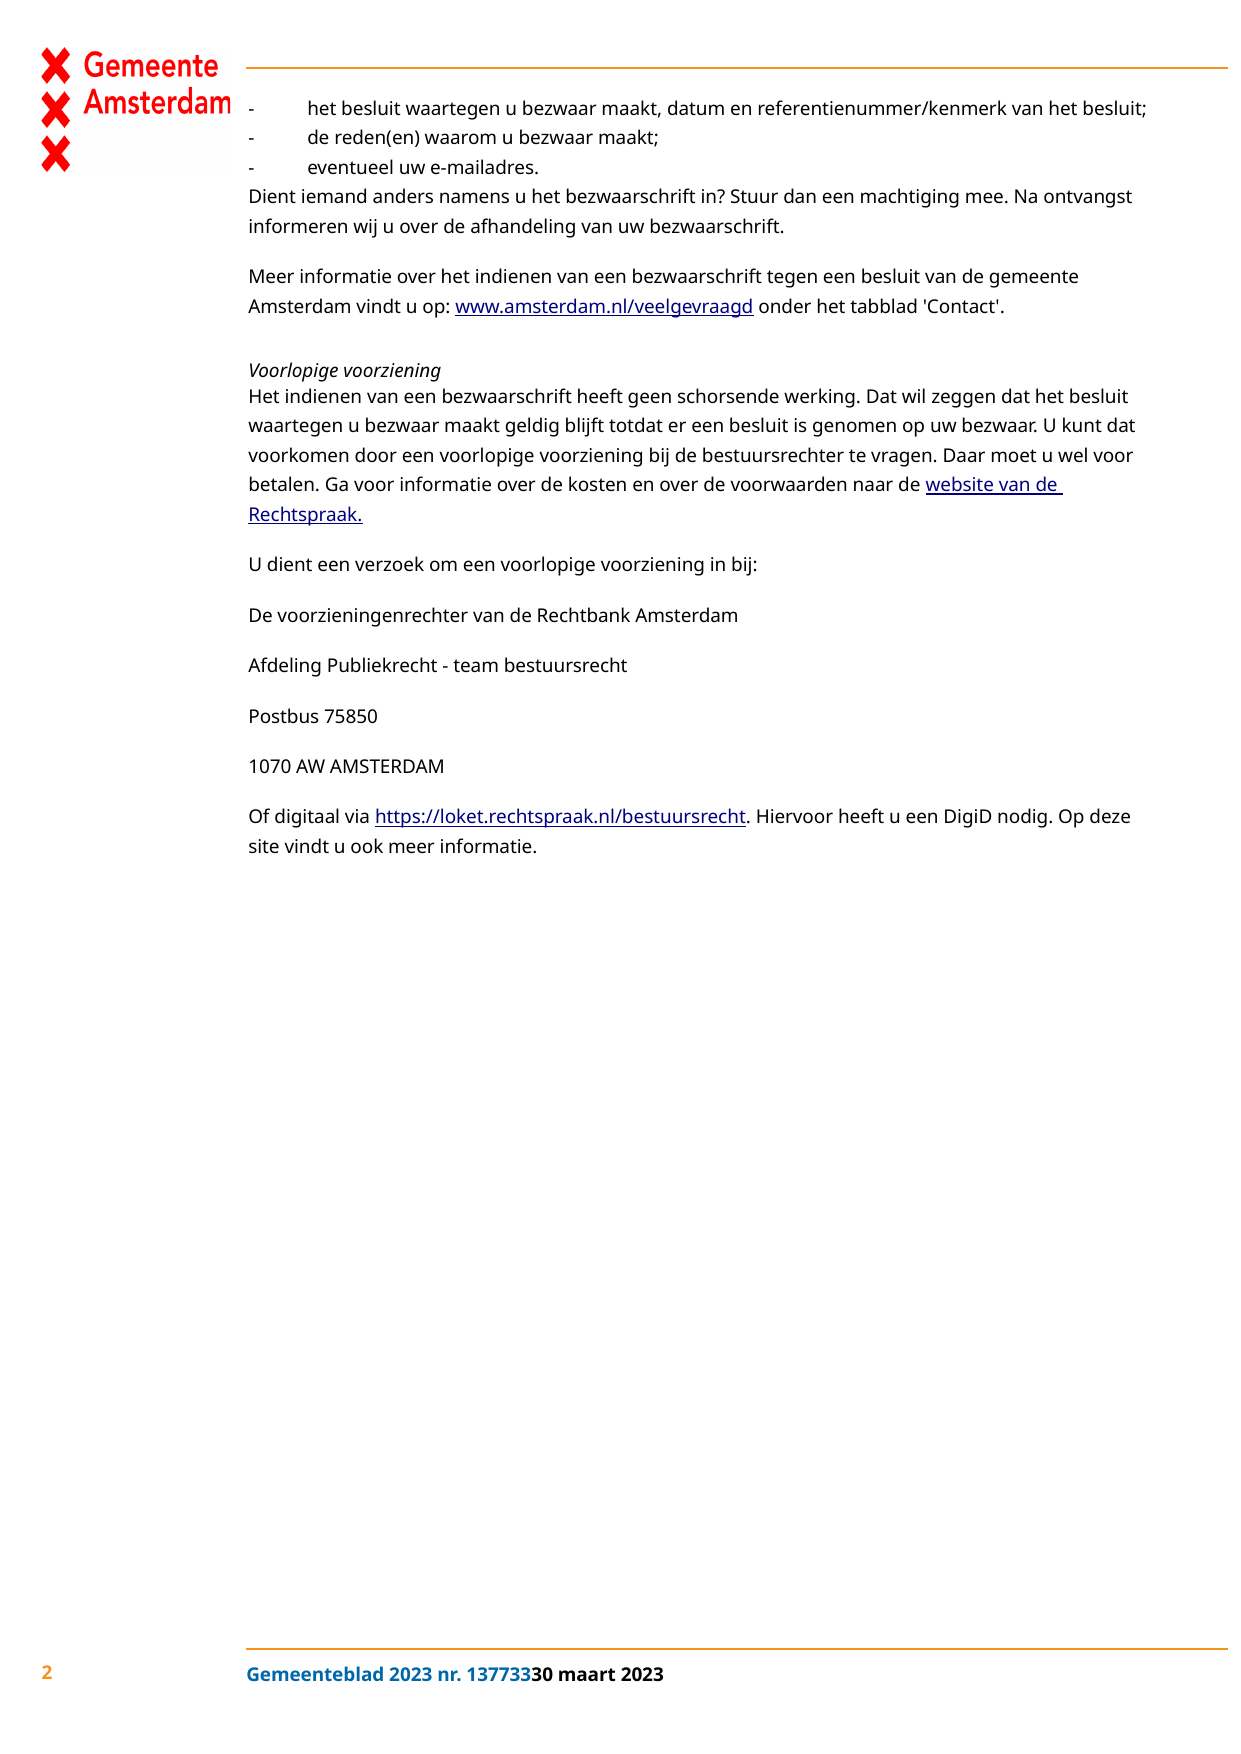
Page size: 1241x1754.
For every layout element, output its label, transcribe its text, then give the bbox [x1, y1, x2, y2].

text Of digitaal via https://loket.rechtspraak.nl/bestuursrecht. Hiervoor heeft u een DigiD nodig. Op deze site vindt u ook meer informatie. [248, 804, 1152, 859]
text De voorzieningenrechter van de Rechtbank Amsterdam [248, 602, 1152, 628]
text Postbus 75850 [248, 703, 1152, 728]
text Voorlopige voorziening [248, 357, 1152, 383]
text Afdeling Publiekrecht - team bestuursrecht [248, 652, 1152, 678]
list de reden(en) waarom u bezwaar maakt; [248, 124, 1152, 150]
text Meer informatie over het indienen van een bezwaarschrift tegen een besluit van de gemeente Amsterdam vindt u op: www.amsterdam.nl/veelgevraagd onder het tabblad 'Contact'. [248, 263, 1152, 319]
text U dient een verzoek om een voorlopige voorziening in bij: [248, 552, 1152, 577]
text 1070 AW AMSTERDAM [248, 753, 1152, 779]
text Dient iemand anders namens u het bezwaarschrift in? Stuur dan een machtiging mee. Na ontvangst informeren wij u over de afhandeling van uw bezwaarschrift. [248, 183, 1152, 239]
list eventueel uw e-mailadres. [248, 154, 1152, 180]
text Het indienen van een bezwaarschrift heeft geen schorsende werking. Dat wil zeggen dat het besluit waartegen u bezwaar maakt geldig blijft totdat er een besluit is genomen op uw bezwaar. U kunt dat voorkomen door een voorlopige voorziening bij de bestuursrechter te vragen. Daar moet u wel voor betalen. Ga voor informatie over de kosten en over de voorwaarden naar de website van de Rechtspraak. [248, 383, 1152, 527]
list het besluit waartegen u bezwaar maakt, datum en referentienummer/kenmerk van het besluit; [248, 95, 1152, 121]
picture [41, 47, 231, 172]
